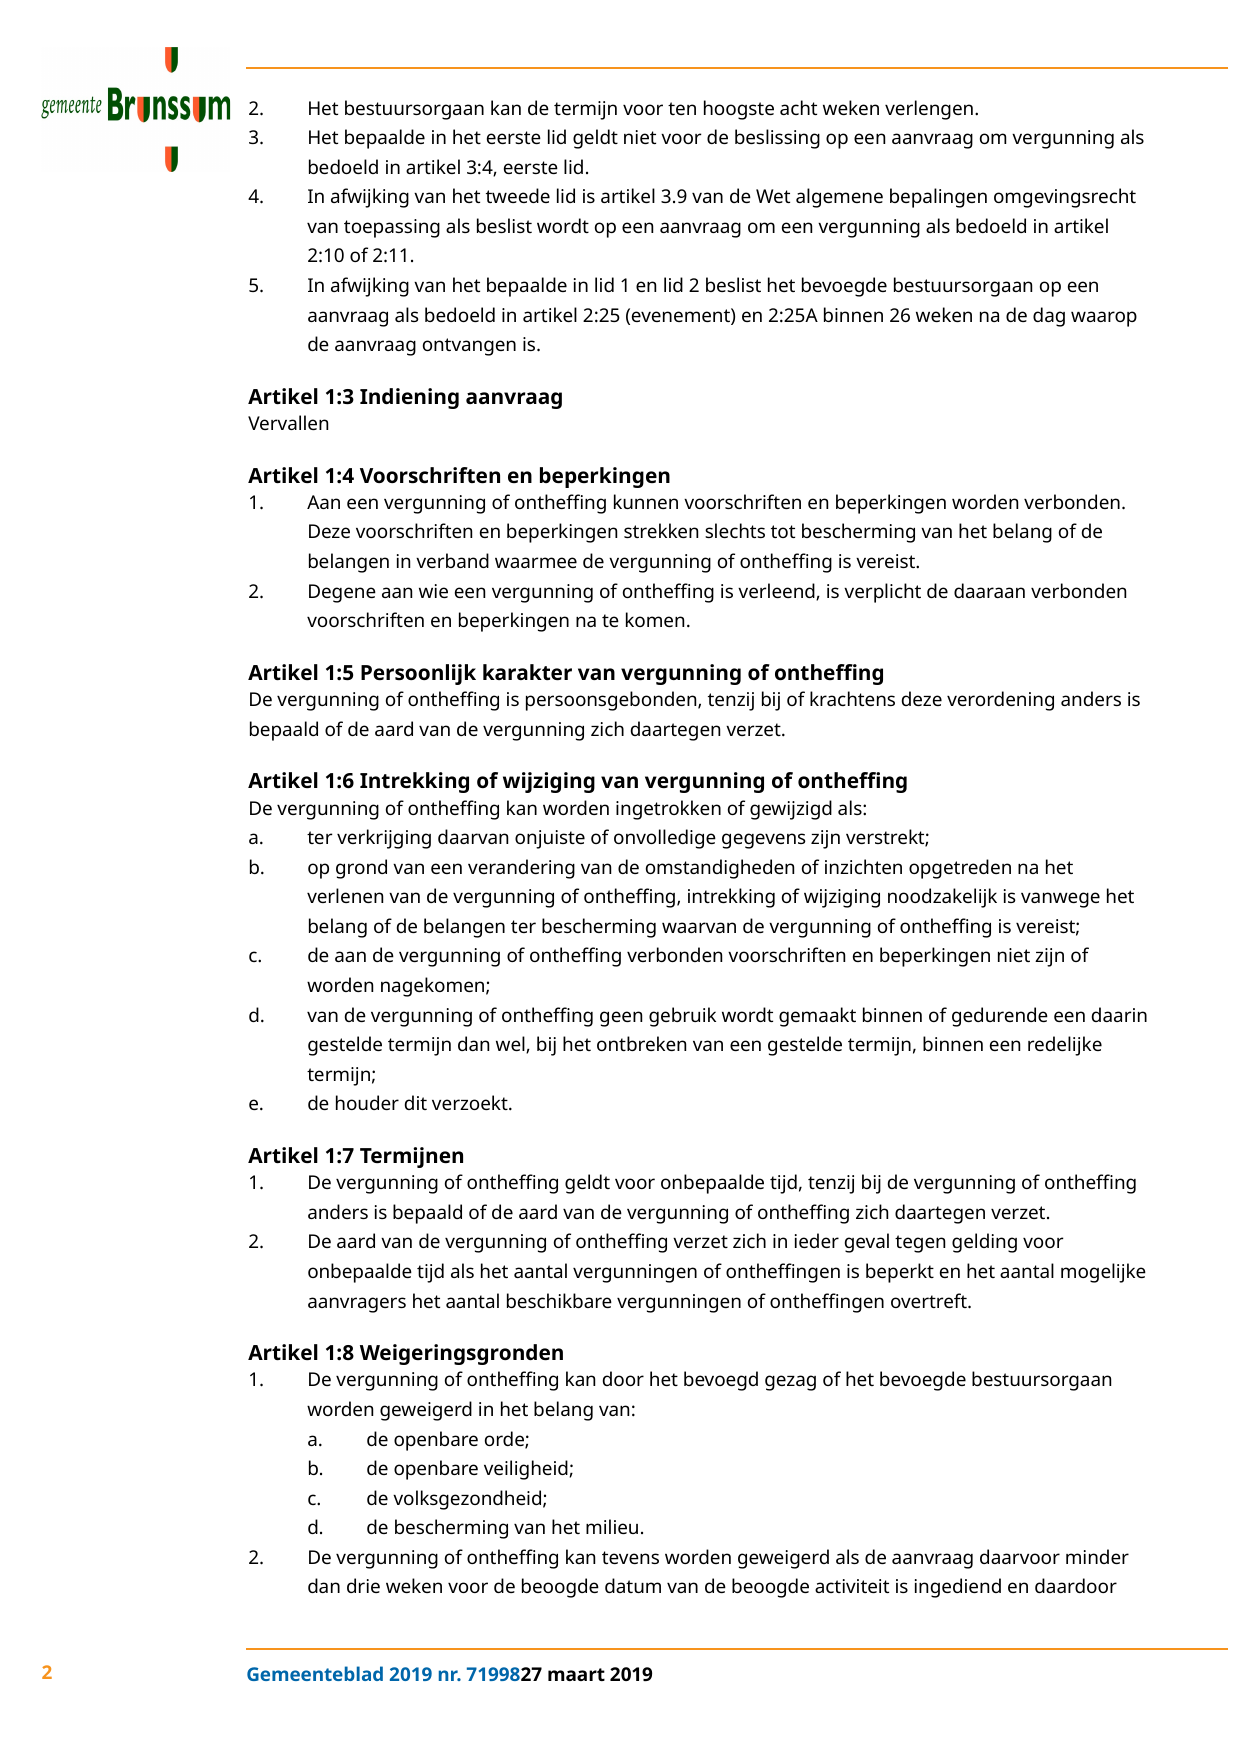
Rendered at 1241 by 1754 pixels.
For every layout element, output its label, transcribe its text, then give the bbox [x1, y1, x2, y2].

list de openbare veiligheid; [307, 1455, 1152, 1481]
text Vervallen [248, 410, 1152, 436]
list De vergunning of ontheffing kan door het bevoegd gezag of het bevoegde bestuursorgaan worden geweigerd in het belang van: [248, 1367, 1152, 1422]
list De vergunning of ontheffing kan tevens worden geweigerd als de aanvraag daarvoor minder dan drie weken voor de beoogde datum van de beoogde activiteit is ingediend en daardoor [248, 1544, 1152, 1599]
picture [41, 47, 231, 172]
list Het bestuursorgaan kan de termijn voor ten hoogste acht weken verlengen. [248, 95, 1152, 121]
list In afwijking van het bepaalde in lid 1 en lid 2 beslist het bevoegde bestuursorgaan op een aanvraag als bedoeld in artikel 2:25 (evenement) en 2:25A binnen 26 weken na de dag waarop de aanvraag ontvangen is. [248, 272, 1152, 357]
text Artikel 1:4 Voorschriften en beperkingen [248, 461, 1152, 489]
text De vergunning of ontheffing kan worden ingetrokken of gewijzigd als: [248, 795, 1152, 821]
list van de vergunning of ontheffing geen gebruik wordt gemaakt binnen of gedurende een daarin gestelde termijn dan wel, bij het ontbreken van een gestelde termijn, binnen een redelijke termijn; [248, 1002, 1152, 1087]
list de houder dit verzoekt. [248, 1091, 1152, 1116]
list De aard van de vergunning of ontheffing verzet zich in ieder geval tegen gelding voor onbepaalde tijd als het aantal vergunningen of ontheffingen is beperkt en het aantal mogelijke aanvragers het aantal beschikbare vergunningen of ontheffingen overtreft. [248, 1229, 1152, 1313]
text Artikel 1:8 Weigeringsgronden [248, 1338, 1152, 1367]
list Aan een vergunning of ontheffing kunnen voorschriften en beperkingen worden verbonden. Deze voorschriften en beperkingen strekken slechts tot bescherming van het belang of de belangen in verband waarmee de vergunning of ontheffing is vereist. [248, 489, 1152, 574]
list de openbare orde; [307, 1426, 1152, 1452]
list de volksgezondheid; [307, 1485, 1152, 1511]
text De vergunning of ontheffing is persoonsgebonden, tenzij bij of krachtens deze verordening anders is bepaald of de aard van de vergunning zich daartegen verzet. [248, 686, 1152, 742]
text Artikel 1:7 Termijnen [248, 1141, 1152, 1169]
list de bescherming van het milieu. [307, 1514, 1152, 1540]
list ter verkrijging daarvan onjuiste of onvolledige gegevens zijn verstrekt; [248, 824, 1152, 850]
list In afwijking van het tweede lid is artikel 3.9 van de Wet algemene bepalingen omgevingsrecht van toepassing als beslist wordt op een aanvraag om een vergunning als bedoeld in artikel 2:10 of 2:11. [248, 183, 1152, 268]
text Artikel 1:6 Intrekking of wijziging van vergunning of ontheffing [248, 766, 1152, 795]
text Artikel 1:5 Persoonlijk karakter van vergunning of ontheffing [248, 658, 1152, 686]
list De vergunning of ontheffing geldt voor onbepaalde tijd, tenzij bij de vergunning of ontheffing anders is bepaald of de aard van de vergunning of ontheffing zich daartegen verzet. [248, 1169, 1152, 1225]
list de aan de vergunning of ontheffing verbonden voorschriften en beperkingen niet zijn of worden nagekomen; [248, 943, 1152, 998]
list op grond van een verandering van de omstandigheden of inzichten opgetreden na het verlenen van de vergunning of ontheffing, intrekking of wijziging noodzakelijk is vanwege het belang of de belangen ter bescherming waarvan de vergunning of ontheffing is vereist; [248, 854, 1152, 939]
text Artikel 1:3 Indiening aanvraag [248, 382, 1152, 410]
list Het bepaalde in het eerste lid geldt niet voor de beslissing op een aanvraag om vergunning als bedoeld in artikel 3:4, eerste lid. [248, 124, 1152, 180]
list Degene aan wie een vergunning of ontheffing is verleend, is verplicht de daaraan verbonden voorschriften en beperkingen na te komen. [248, 578, 1152, 633]
